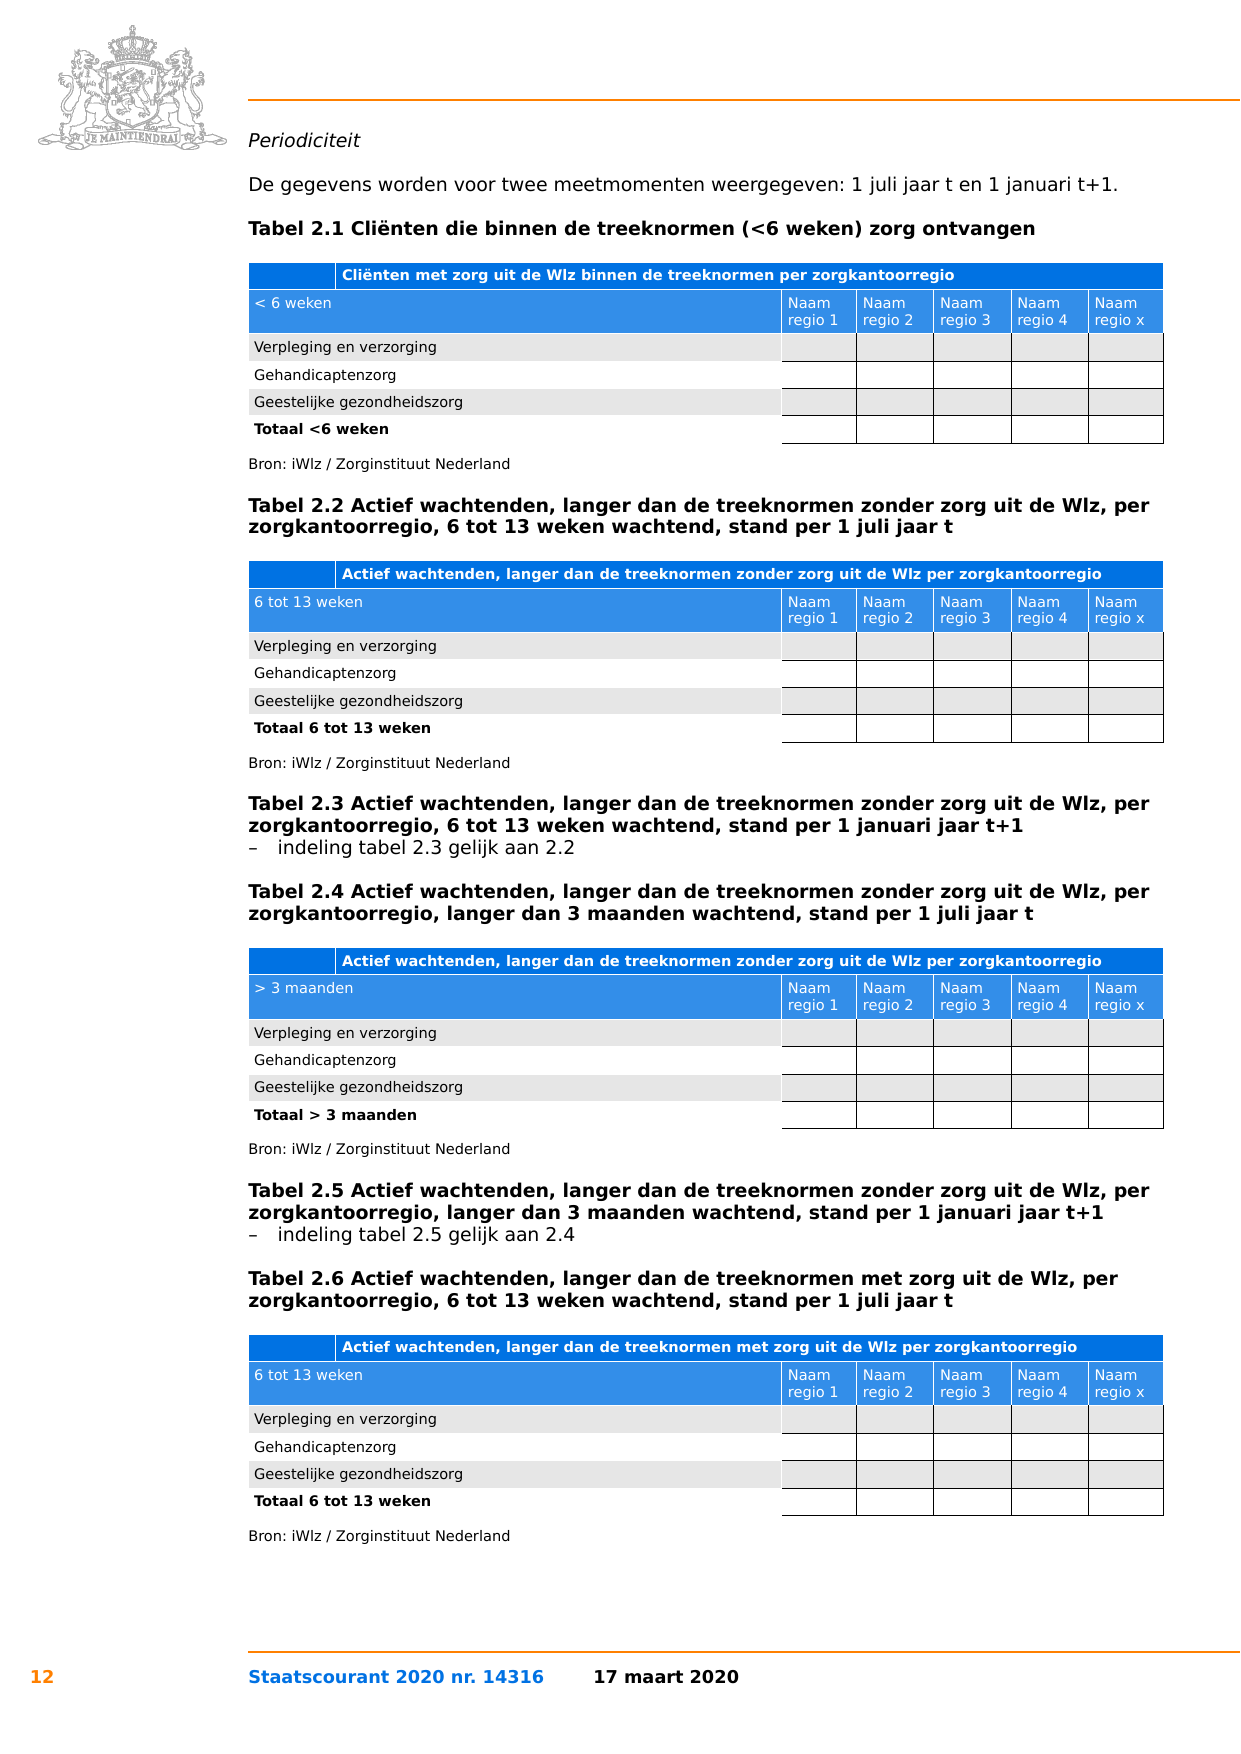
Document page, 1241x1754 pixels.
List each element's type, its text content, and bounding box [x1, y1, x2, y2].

subtitle Tabel 2.3 Actief wachtenden, langer dan de treeknormen zonder zorg uit de Wlz, per zorgkantoorregio, 6 tot 13 weken wachtend, stand per 1 januari jaar t+1 [248, 793, 1163, 837]
table_cell [782, 1047, 856, 1073]
table_cell Geestelijke gezondheidszorg [249, 1461, 781, 1488]
table_cell [782, 1434, 856, 1460]
table_cell [934, 1020, 1011, 1046]
table_cell [1012, 1102, 1088, 1128]
table_cell Naam regio x [1089, 1362, 1163, 1405]
table_cell Naam regio 2 [857, 589, 933, 632]
subtitle Tabel 2.5 Actief wachtenden, langer dan de treeknormen zonder zorg uit de Wlz, per zorgkantoorregio, langer dan 3 maanden wachtend, stand per 1 januari jaar t+1 [248, 1180, 1163, 1224]
table_header Cliënten met zorg uit de Wlz binnen de treeknormen per zorgkantoorregio [336, 263, 1163, 289]
table_cell Geestelijke gezondheidszorg [249, 1075, 781, 1101]
table_cell [857, 661, 933, 687]
table_cell [782, 1075, 856, 1101]
table_cell Naam regio 1 [782, 975, 856, 1019]
table_cell [782, 688, 856, 714]
table_cell [1012, 688, 1088, 714]
table_cell Naam regio 3 [934, 1362, 1011, 1405]
table_cell [934, 1102, 1011, 1128]
text – indeling tabel 2.3 gelijk aan 2.2 [248, 837, 1163, 859]
table_cell [857, 1047, 933, 1073]
table_cell [857, 633, 933, 659]
table_cell [934, 1461, 1011, 1488]
table_header [249, 1335, 335, 1361]
table_header [249, 948, 335, 974]
table_cell Gehandicaptenzorg [249, 1047, 781, 1073]
table_cell [1089, 633, 1163, 659]
table_cell Bron: iWlz / Zorginstituut Nederland [248, 1129, 1163, 1158]
table_cell Gehandicaptenzorg [249, 1434, 781, 1460]
table_cell Totaal 6 tot 13 weken [249, 1489, 781, 1515]
picture [38, 25, 227, 150]
table_cell Bron: iWlz / Zorginstituut Nederland [248, 444, 1163, 473]
table_cell [1089, 389, 1163, 415]
table_header [249, 561, 335, 588]
table_cell Naam regio 1 [782, 290, 856, 333]
table_cell Naam regio x [1089, 975, 1163, 1019]
table_cell Naam regio 3 [934, 589, 1011, 632]
table_cell Naam regio 4 [1012, 1362, 1088, 1405]
table_cell Gehandicaptenzorg [249, 362, 781, 388]
table_cell Naam regio x [1089, 290, 1163, 333]
table_cell [857, 1075, 933, 1101]
table_cell [1012, 715, 1088, 742]
table_cell Bron: iWlz / Zorginstituut Nederland [248, 743, 1163, 771]
table_cell [1012, 661, 1088, 687]
table_cell [1089, 362, 1163, 388]
table_cell Naam regio 1 [782, 1362, 856, 1405]
table_cell Bron: iWlz / Zorginstituut Nederland [248, 1516, 1163, 1545]
table_cell [934, 1047, 1011, 1073]
table_cell [1012, 1020, 1088, 1046]
table_cell [782, 334, 856, 361]
table_cell 6 tot 13 weken [249, 589, 781, 632]
table_cell [934, 416, 1011, 443]
table_header [249, 263, 335, 289]
table_cell [782, 416, 856, 443]
table_cell [1089, 1489, 1163, 1515]
table_cell [1089, 1434, 1163, 1460]
table_cell Totaal 6 tot 13 weken [249, 715, 781, 742]
table_cell 6 tot 13 weken [249, 1362, 781, 1405]
table_cell [1089, 1075, 1163, 1101]
table_header Actief wachtenden, langer dan de treeknormen met zorg uit de Wlz per zorgkantoorregio [336, 1335, 1163, 1361]
table_cell Naam regio 4 [1012, 290, 1088, 333]
table_cell [1012, 416, 1088, 443]
table_cell [782, 1406, 856, 1433]
table_cell [782, 1020, 856, 1046]
table_cell [1012, 1406, 1088, 1433]
table_cell Geestelijke gezondheidszorg [249, 389, 781, 415]
table_cell [1012, 633, 1088, 659]
table_cell Naam regio x [1089, 589, 1163, 632]
table_cell Naam regio 4 [1012, 589, 1088, 632]
table_cell [857, 1489, 933, 1515]
table_cell Verpleging en verzorging [249, 1020, 781, 1046]
table_cell Totaal <6 weken [249, 416, 781, 443]
table_cell [1012, 1047, 1088, 1073]
subtitle Periodiciteit [248, 130, 1163, 152]
table_cell Naam regio 1 [782, 589, 856, 632]
table_cell [934, 1434, 1011, 1460]
table_cell [857, 389, 933, 415]
table_cell [1089, 1461, 1163, 1488]
table_cell [1012, 1461, 1088, 1488]
table_cell Verpleging en verzorging [249, 633, 781, 659]
table_cell [1089, 715, 1163, 742]
table_cell Naam regio 3 [934, 975, 1011, 1019]
subtitle Tabel 2.6 Actief wachtenden, langer dan de treeknormen met zorg uit de Wlz, per zorgkantoorregio, 6 tot 13 weken wachtend, stand per 1 juli jaar t [248, 1268, 1163, 1312]
table_cell [934, 688, 1011, 714]
table_cell Geestelijke gezondheidszorg [249, 688, 781, 714]
table_cell [782, 389, 856, 415]
table_cell [1089, 334, 1163, 361]
table_cell [1012, 389, 1088, 415]
table_cell [857, 688, 933, 714]
text – indeling tabel 2.5 gelijk aan 2.4 [248, 1224, 1163, 1246]
table_cell [782, 362, 856, 388]
table_cell [782, 1461, 856, 1488]
table_cell [1012, 1434, 1088, 1460]
subtitle Tabel 2.4 Actief wachtenden, langer dan de treeknormen zonder zorg uit de Wlz, per zorgkantoorregio, langer dan 3 maanden wachtend, stand per 1 juli jaar t [248, 881, 1163, 925]
table_cell Totaal > 3 maanden [249, 1102, 781, 1128]
table_cell [782, 633, 856, 659]
table_cell [934, 334, 1011, 361]
table_cell Naam regio 2 [857, 1362, 933, 1405]
table_cell [1012, 362, 1088, 388]
table_cell Naam regio 4 [1012, 975, 1088, 1019]
table_cell [1012, 1075, 1088, 1101]
table_cell [1089, 661, 1163, 687]
table_cell [857, 1020, 933, 1046]
table_cell [857, 1102, 933, 1128]
table_cell [1089, 1406, 1163, 1433]
table_cell [857, 1434, 933, 1460]
table_cell [857, 334, 933, 361]
table_cell [1089, 1102, 1163, 1128]
table_cell [782, 715, 856, 742]
table_cell [857, 416, 933, 443]
table_cell [857, 1406, 933, 1433]
table_cell [934, 715, 1011, 742]
table_cell [934, 362, 1011, 388]
table_cell [934, 1406, 1011, 1433]
table_header Actief wachtenden, langer dan de treeknormen zonder zorg uit de Wlz per zorgkantoorregio [336, 561, 1163, 588]
table_cell < 6 weken [249, 290, 781, 333]
table_cell [1012, 334, 1088, 361]
table_cell [1089, 1047, 1163, 1073]
subtitle Tabel 2.1 Cliënten die binnen de treeknormen (<6 weken) zorg ontvangen [248, 218, 1163, 239]
table_cell [1089, 688, 1163, 714]
table_cell [782, 661, 856, 687]
table_cell Gehandicaptenzorg [249, 661, 781, 687]
table_cell Naam regio 2 [857, 290, 933, 333]
table_cell [934, 1489, 1011, 1515]
subtitle Tabel 2.2 Actief wachtenden, langer dan de treeknormen zonder zorg uit de Wlz, per zorgkantoorregio, 6 tot 13 weken wachtend, stand per 1 juli jaar t [248, 494, 1163, 538]
table_cell Verpleging en verzorging [249, 1406, 781, 1433]
table_cell [934, 661, 1011, 687]
table_cell Naam regio 2 [857, 975, 933, 1019]
table_cell [1089, 1020, 1163, 1046]
table_cell > 3 maanden [249, 975, 781, 1019]
table_cell [782, 1102, 856, 1128]
text De gegevens worden voor twee meetmomenten weergegeven: 1 juli jaar t en 1 januari t+1. [248, 174, 1163, 196]
table_cell [1012, 1489, 1088, 1515]
table_cell [1089, 416, 1163, 443]
table_cell [857, 362, 933, 388]
table_cell [857, 715, 933, 742]
table_cell [782, 1489, 856, 1515]
table_cell [934, 389, 1011, 415]
table_cell [857, 1461, 933, 1488]
table_cell Naam regio 3 [934, 290, 1011, 333]
table_cell [934, 633, 1011, 659]
table_cell Verpleging en verzorging [249, 334, 781, 361]
table_header Actief wachtenden, langer dan de treeknormen zonder zorg uit de Wlz per zorgkantoorregio [336, 948, 1163, 974]
table_cell [934, 1075, 1011, 1101]
